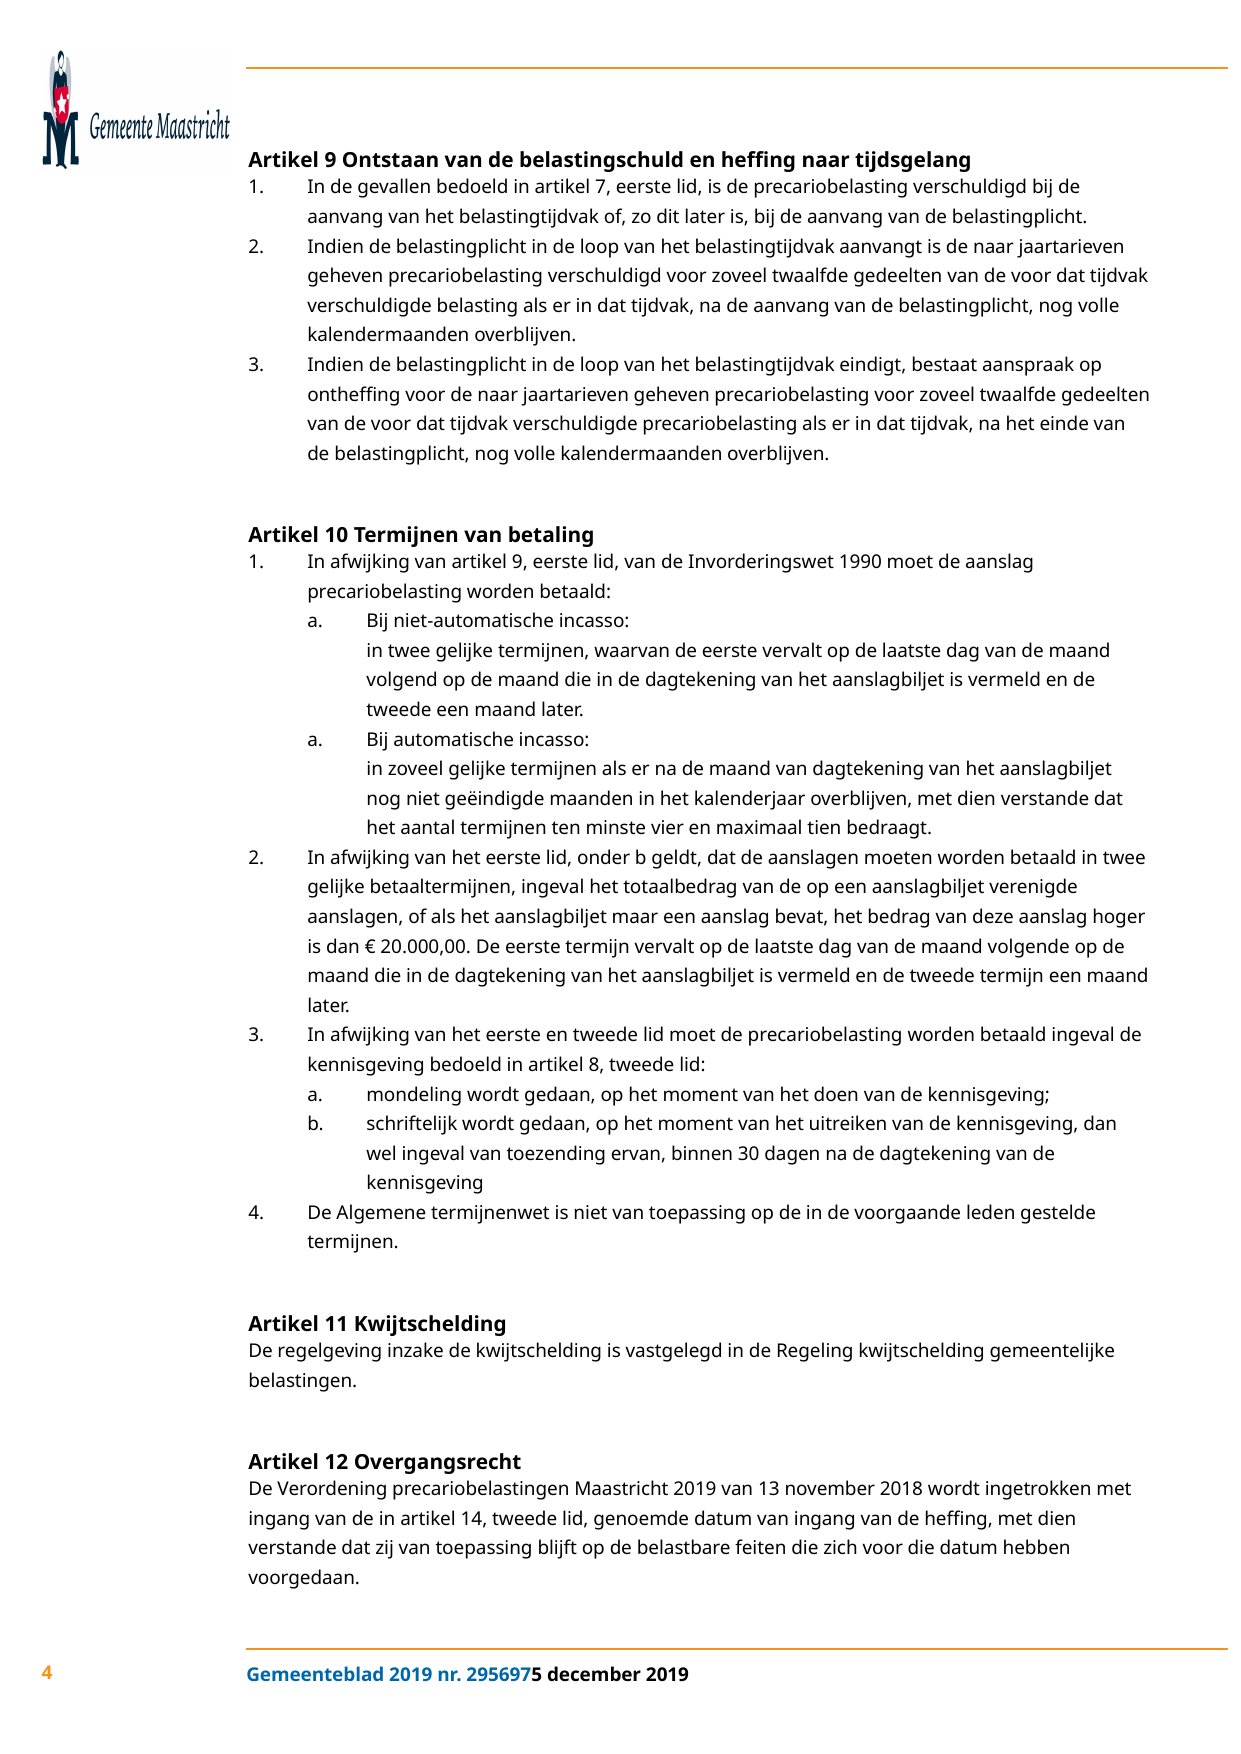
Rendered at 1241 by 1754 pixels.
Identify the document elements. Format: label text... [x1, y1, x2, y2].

list Bij automatische incasso: [307, 726, 1152, 752]
list In de gevallen bedoeld in artikel 7, eerste lid, is de precariobelasting verschuldigd bij de aanvang van het belastingtijdvak of, zo dit later is, bij de aanvang van de belastingplicht. [248, 174, 1152, 229]
text De Verordening precariobelastingen Maastricht 2019 van 13 november 2018 wordt ingetrokken met ingang van de in artikel 14, tweede lid, genoemde datum van ingang van de heffing, met dien verstande dat zij van toepassing blijft op de belastbare feiten die zich voor die datum hebben voorgedaan. [248, 1475, 1152, 1590]
text Artikel 12 Overgangsrecht [248, 1447, 1152, 1475]
text Artikel 11 Kwijtschelding [248, 1309, 1152, 1337]
list schriftelijk wordt gedaan, op het moment van het uitreiken van de kennisgeving, dan wel ingeval van toezending ervan, binnen 30 dagen na de dagtekening van de kennisgeving [307, 1110, 1152, 1195]
list In afwijking van het eerste lid, onder b geldt, dat de aanslagen moeten worden betaald in twee gelijke betaaltermijnen, ingeval het totaalbedrag van de op een aanslagbiljet verenigde aanslagen, of als het aanslagbiljet maar een aanslag bevat, het bedrag van deze aanslag hoger is dan € 20.000,00. De eerste termijn vervalt op de laatste dag van de maand volgende op de maand die in de dagtekening van het aanslagbiljet is vermeld en de tweede termijn een maand later. [248, 844, 1152, 1018]
list De Algemene termijnenwet is niet van toepassing op de in de voorgaande leden gestelde termijnen. [248, 1199, 1152, 1254]
text De regelgeving inzake de kwijtschelding is vastgelegd in de Regeling kwijtschelding gemeentelijke belastingen. [248, 1337, 1152, 1392]
list Bij niet-automatische incasso: [307, 607, 1152, 633]
list mondeling wordt gedaan, op het moment van het doen van de kennisgeving; [307, 1081, 1152, 1107]
list Indien de belastingplicht in de loop van het belastingtijdvak eindigt, bestaat aanspraak op ontheffing voor de naar jaartarieven geheven precariobelasting voor zoveel twaalfde gedeelten van de voor dat tijdvak verschuldigde precariobelasting als er in dat tijdvak, na het einde van de belastingplicht, nog volle kalendermaanden overblijven. [248, 351, 1152, 466]
list Indien de belastingplicht in de loop van het belastingtijdvak aanvangt is de naar jaartarieven geheven precariobelasting verschuldigd voor zoveel twaalfde gedeelten van de voor dat tijdvak verschuldigde belasting als er in dat tijdvak, na de aanvang van de belastingplicht, nog volle kalendermaanden overblijven. [248, 233, 1152, 347]
list In afwijking van het eerste en tweede lid moet de precariobelasting worden betaald ingeval de kennisgeving bedoeld in artikel 8, tweede lid: [248, 1022, 1152, 1077]
text Artikel 9 Ontstaan van de belastingschuld en heffing naar tijdsgelang [248, 145, 1152, 174]
text Artikel 10 Termijnen van betaling [248, 520, 1152, 548]
list in zoveel gelijke termijnen als er na de maand van dagtekening van het aanslagbiljet nog niet geëindigde maanden in het kalenderjaar overblijven, met dien verstande dat het aantal termijnen ten minste vier en maximaal tien bedraagt. [307, 755, 1152, 840]
list In afwijking van artikel 9, eerste lid, van de Invorderingswet 1990 moet de aanslag precariobelasting worden betaald: [248, 548, 1152, 604]
picture [41, 47, 231, 172]
list in twee gelijke termijnen, waarvan de eerste vervalt op de laatste dag van de maand volgend op de maand die in de dagtekening van het aanslagbiljet is vermeld en de tweede een maand later. [307, 637, 1152, 722]
